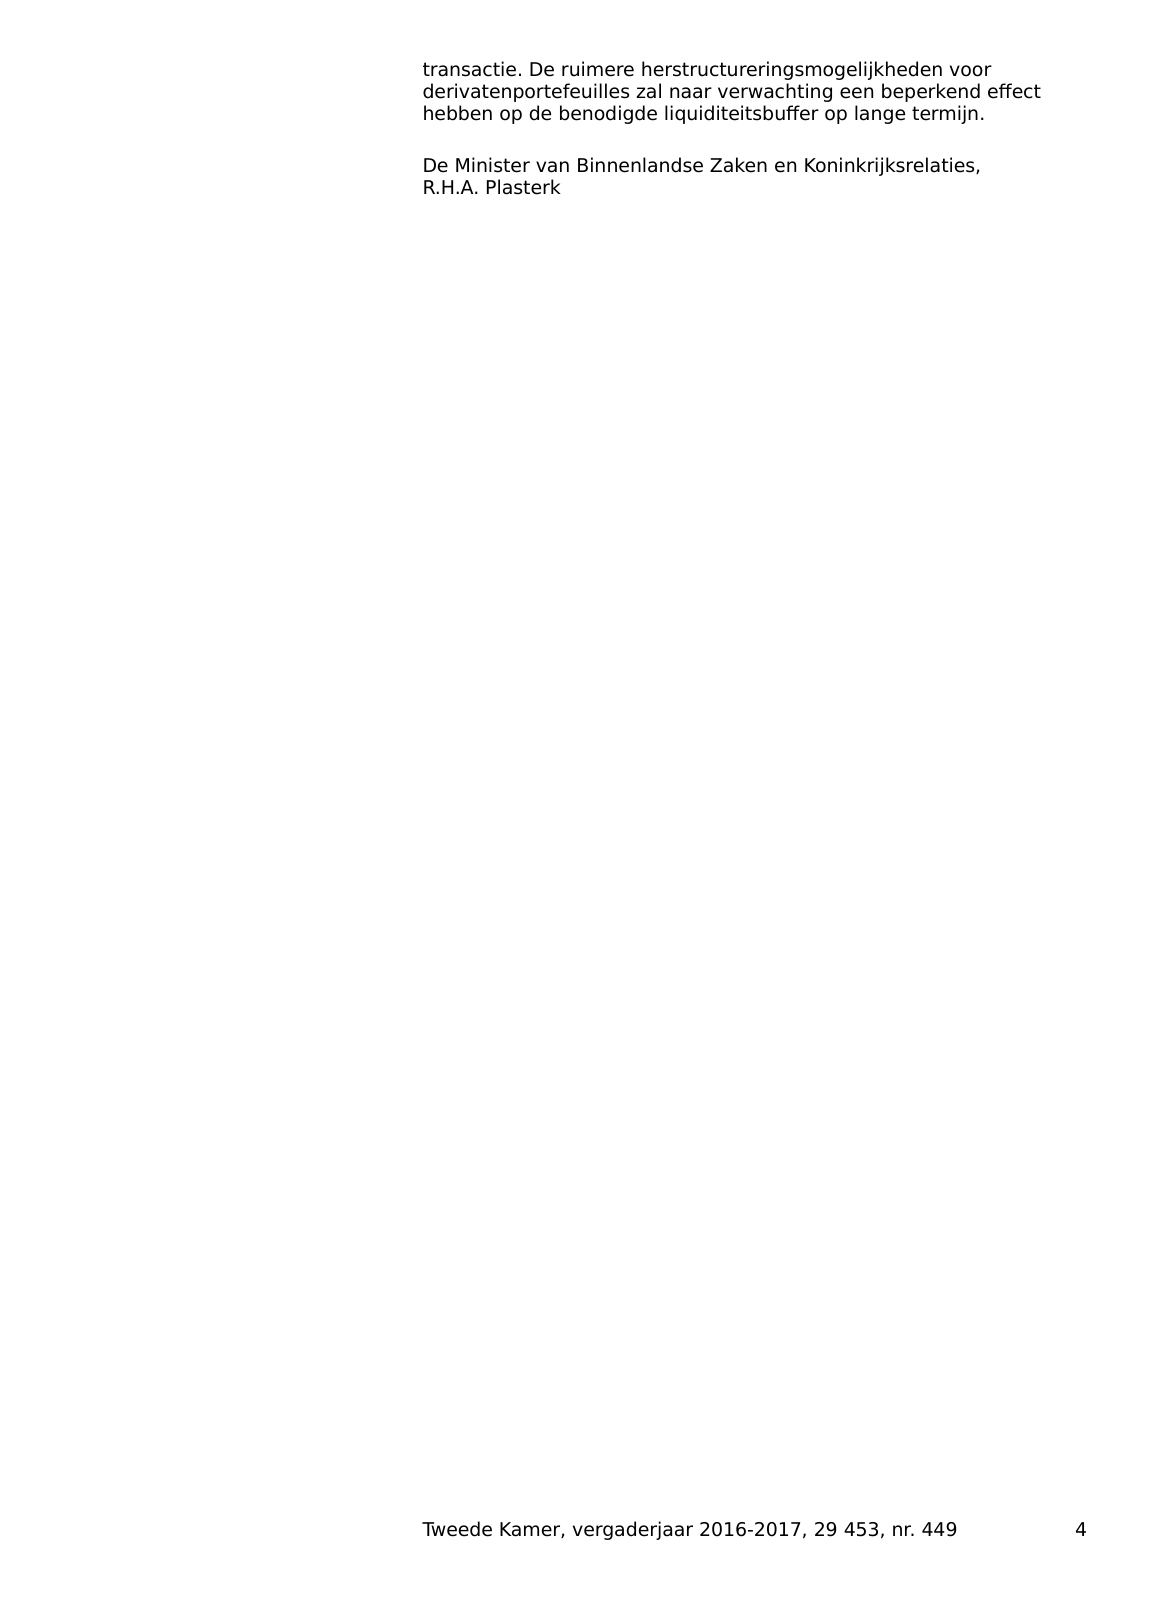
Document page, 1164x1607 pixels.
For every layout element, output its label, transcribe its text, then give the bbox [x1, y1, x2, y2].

text transactie. De ruimere herstructureringsmogelijkheden voor derivatenportefeuilles zal naar verwachting een beperkend effect hebben op de benodigde liquiditeitsbuffer op lange termijn. [422, 59, 1087, 125]
text De Minister van Binnenlandse Zaken en Koninkrijksrelaties, R.H.A. Plasterk [422, 155, 1087, 199]
